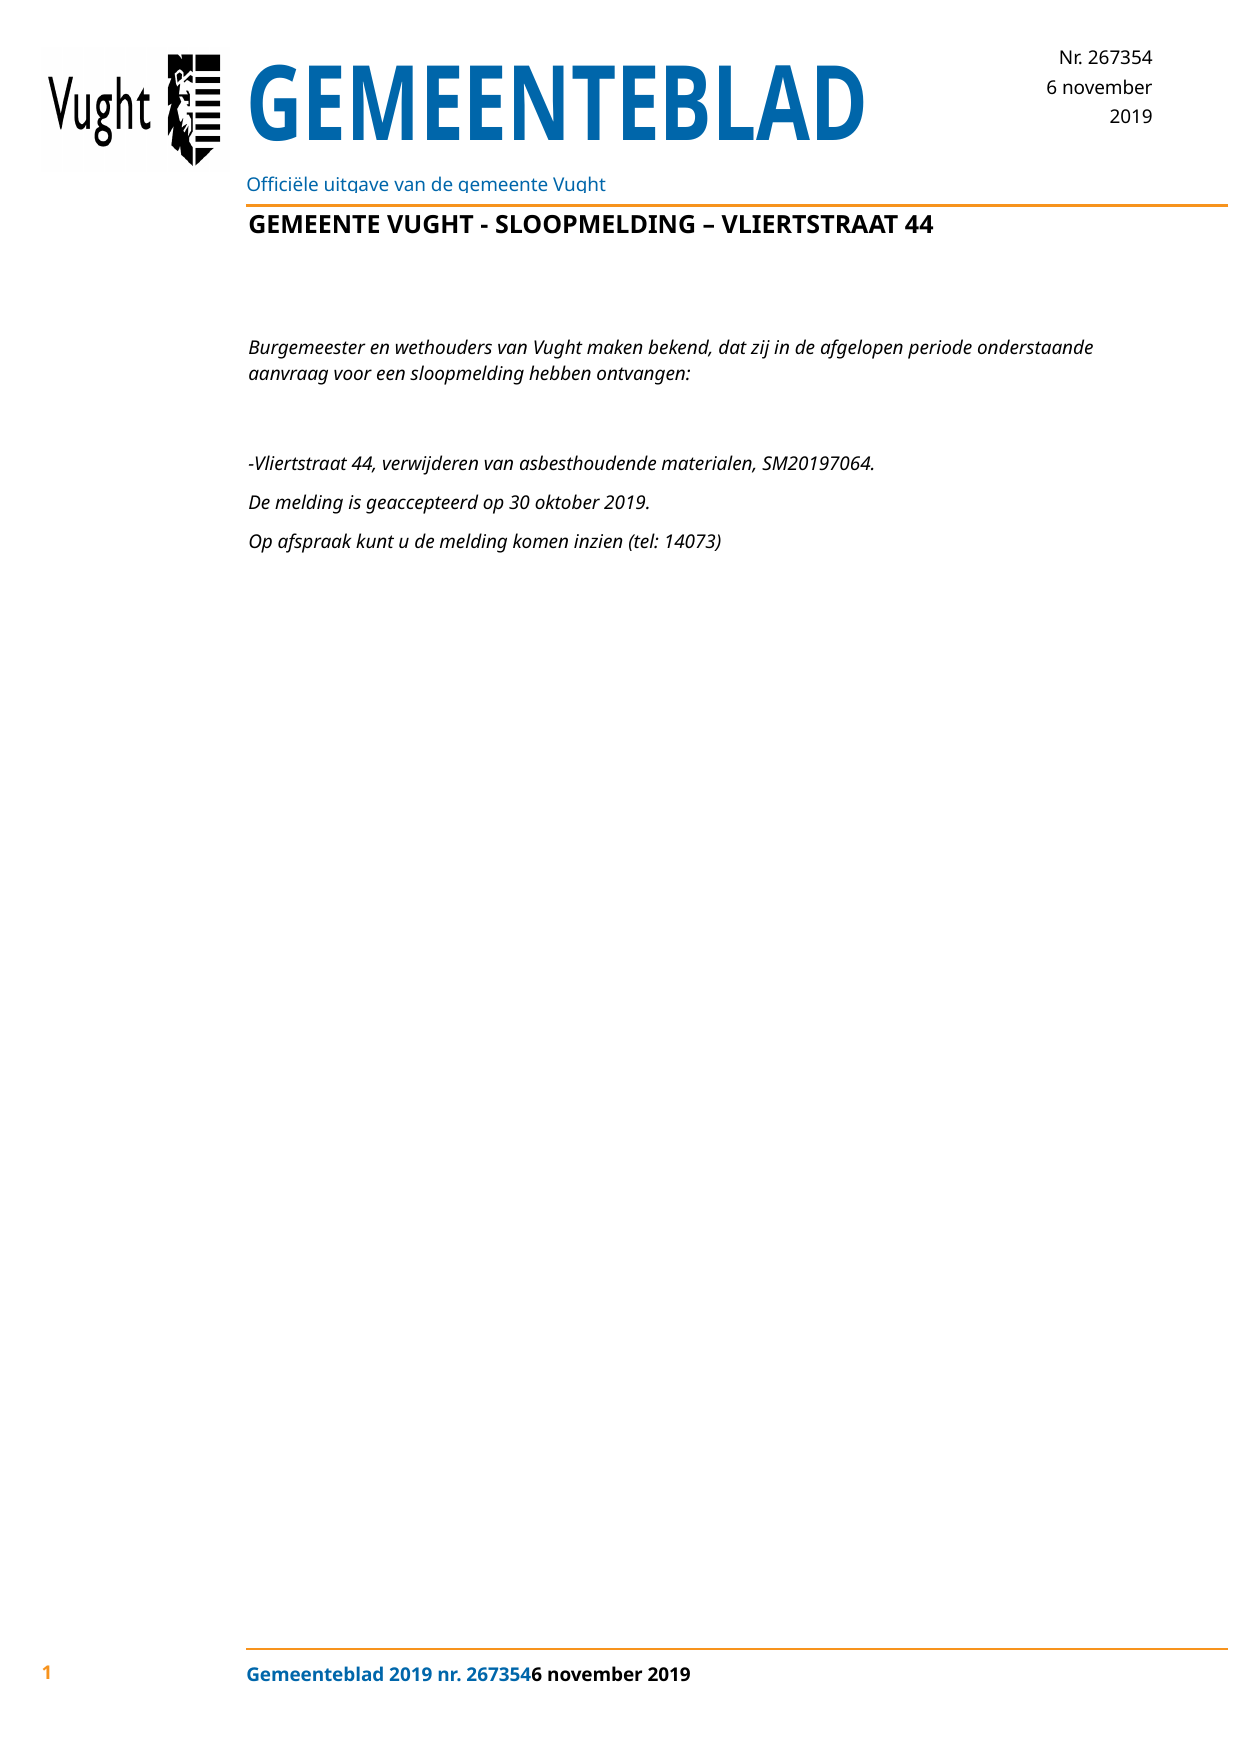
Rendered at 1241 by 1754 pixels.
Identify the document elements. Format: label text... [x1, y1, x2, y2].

text De melding is geaccepteerd op 30 oktober 2019. [248, 489, 1152, 515]
text Op afspraak kunt u de melding komen inzien (tel: 14073) [248, 528, 1152, 554]
text GEMEENTE VUGHT - SLOOPMELDING – VLIERTSTRAAT 44 [248, 207, 1152, 241]
text Burgemeester en wethouders van Vught maken bekend, dat zij in de afgelopen periode onderstaande aanvraag voor een sloopmelding hebben ontvangen: [248, 334, 1152, 386]
picture [41, 47, 231, 172]
text -Vliertstraat 44, verwijderen van asbesthoudende materialen, SM20197064. [248, 450, 1152, 475]
